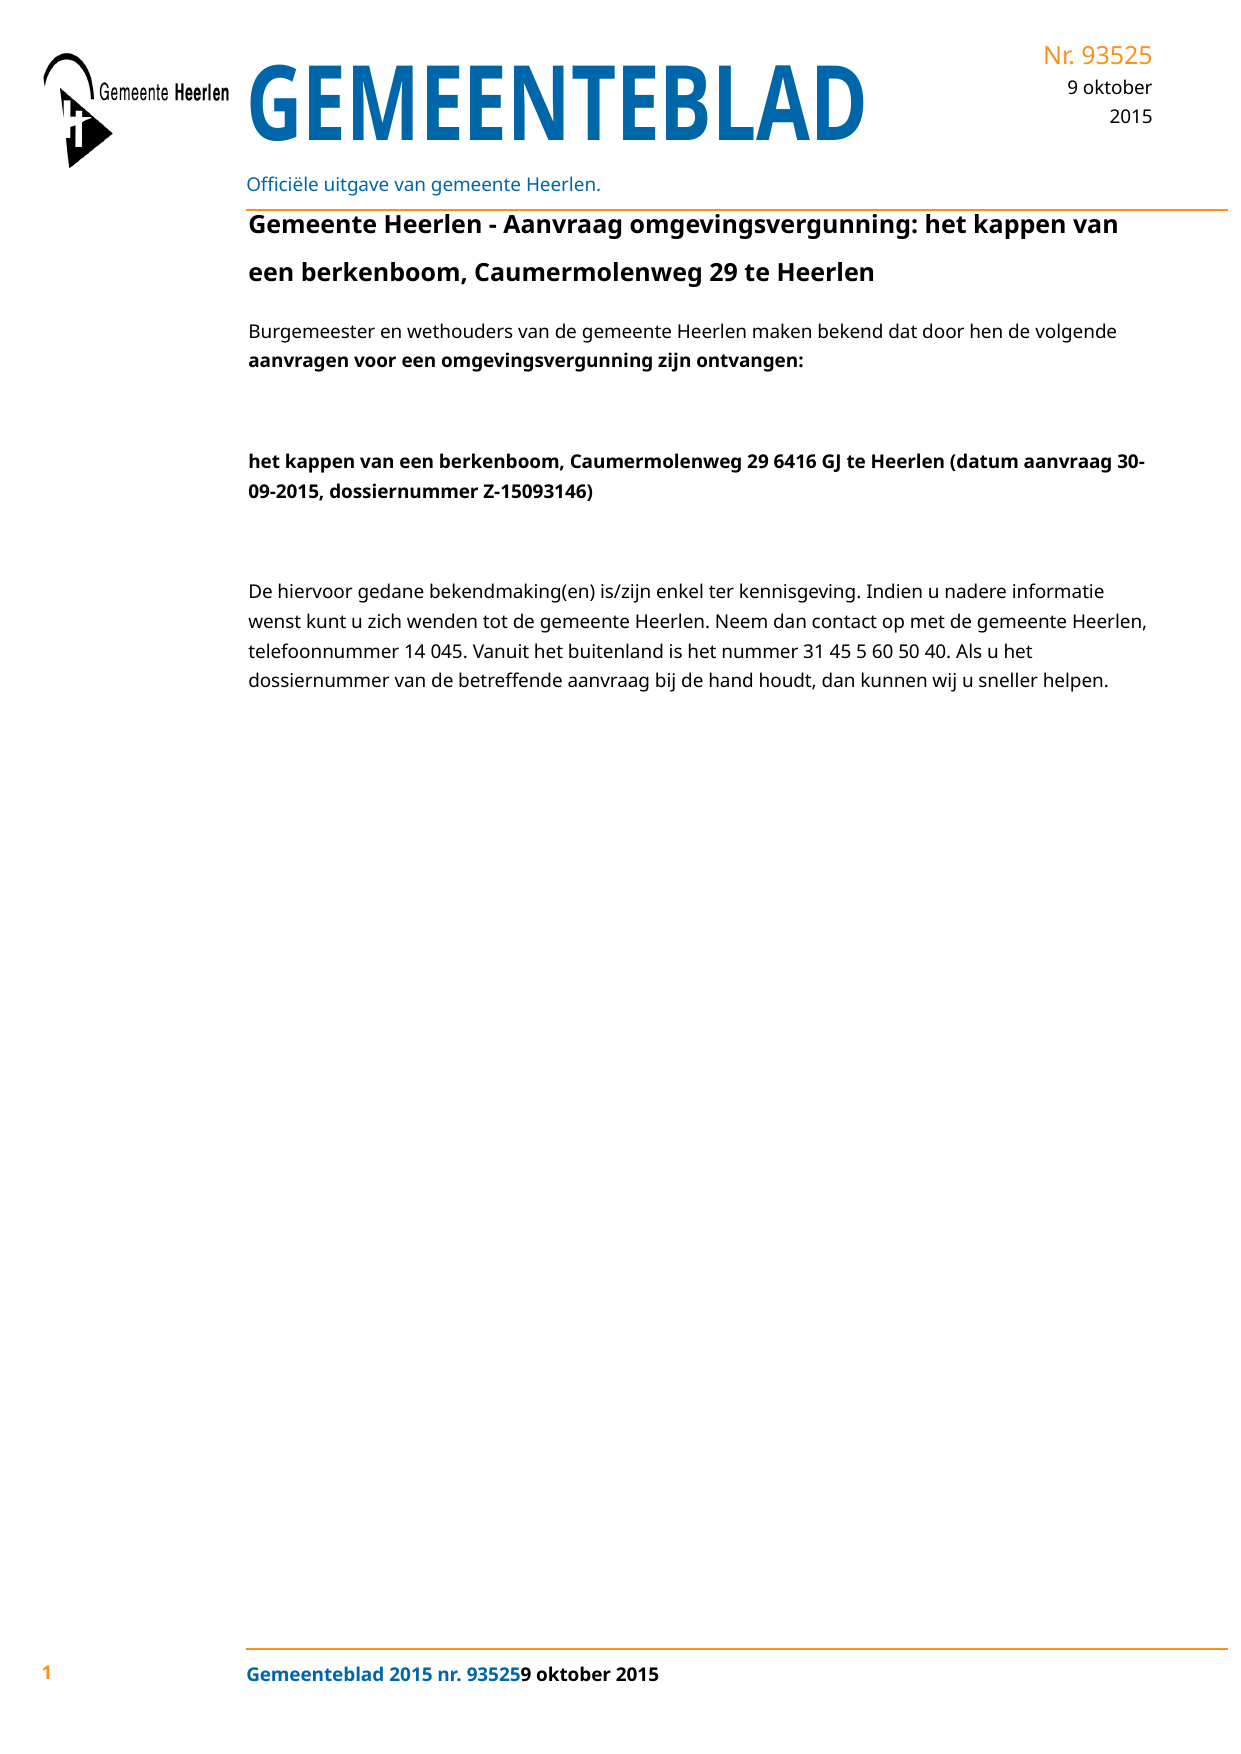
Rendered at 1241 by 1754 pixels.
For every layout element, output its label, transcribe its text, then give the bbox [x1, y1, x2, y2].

picture [41, 47, 231, 172]
text het kappen van een berkenboom, Caumermolenweg 29 6416 GJ te Heerlen (datum aanvraag 30-09-2015, dossiernummer Z-15093146) [248, 448, 1152, 504]
text De hiervoor gedane bekendmaking(en) is/zijn enkel ter kennisgeving. Indien u nadere informatie wenst kunt u zich wenden tot de gemeente Heerlen. Neem dan contact op met de gemeente Heerlen, telefoonnummer 14 045. Vanuit het buitenland is het nummer 31 45 5 60 50 40. Als u het dossiernummer van de betreffende aanvraag bij de hand houdt, dan kunnen wij u sneller helpen. [248, 579, 1152, 693]
text Gemeente Heerlen - Aanvraag omgevingsvergunning: het kappen van een berkenboom, Caumermolenweg 29 te Heerlen [248, 211, 1152, 288]
text Burgemeester en wethouders van de gemeente Heerlen maken bekend dat door hen de volgende aanvragen voor een omgevingsvergunning zijn ontvangen: [248, 318, 1152, 373]
